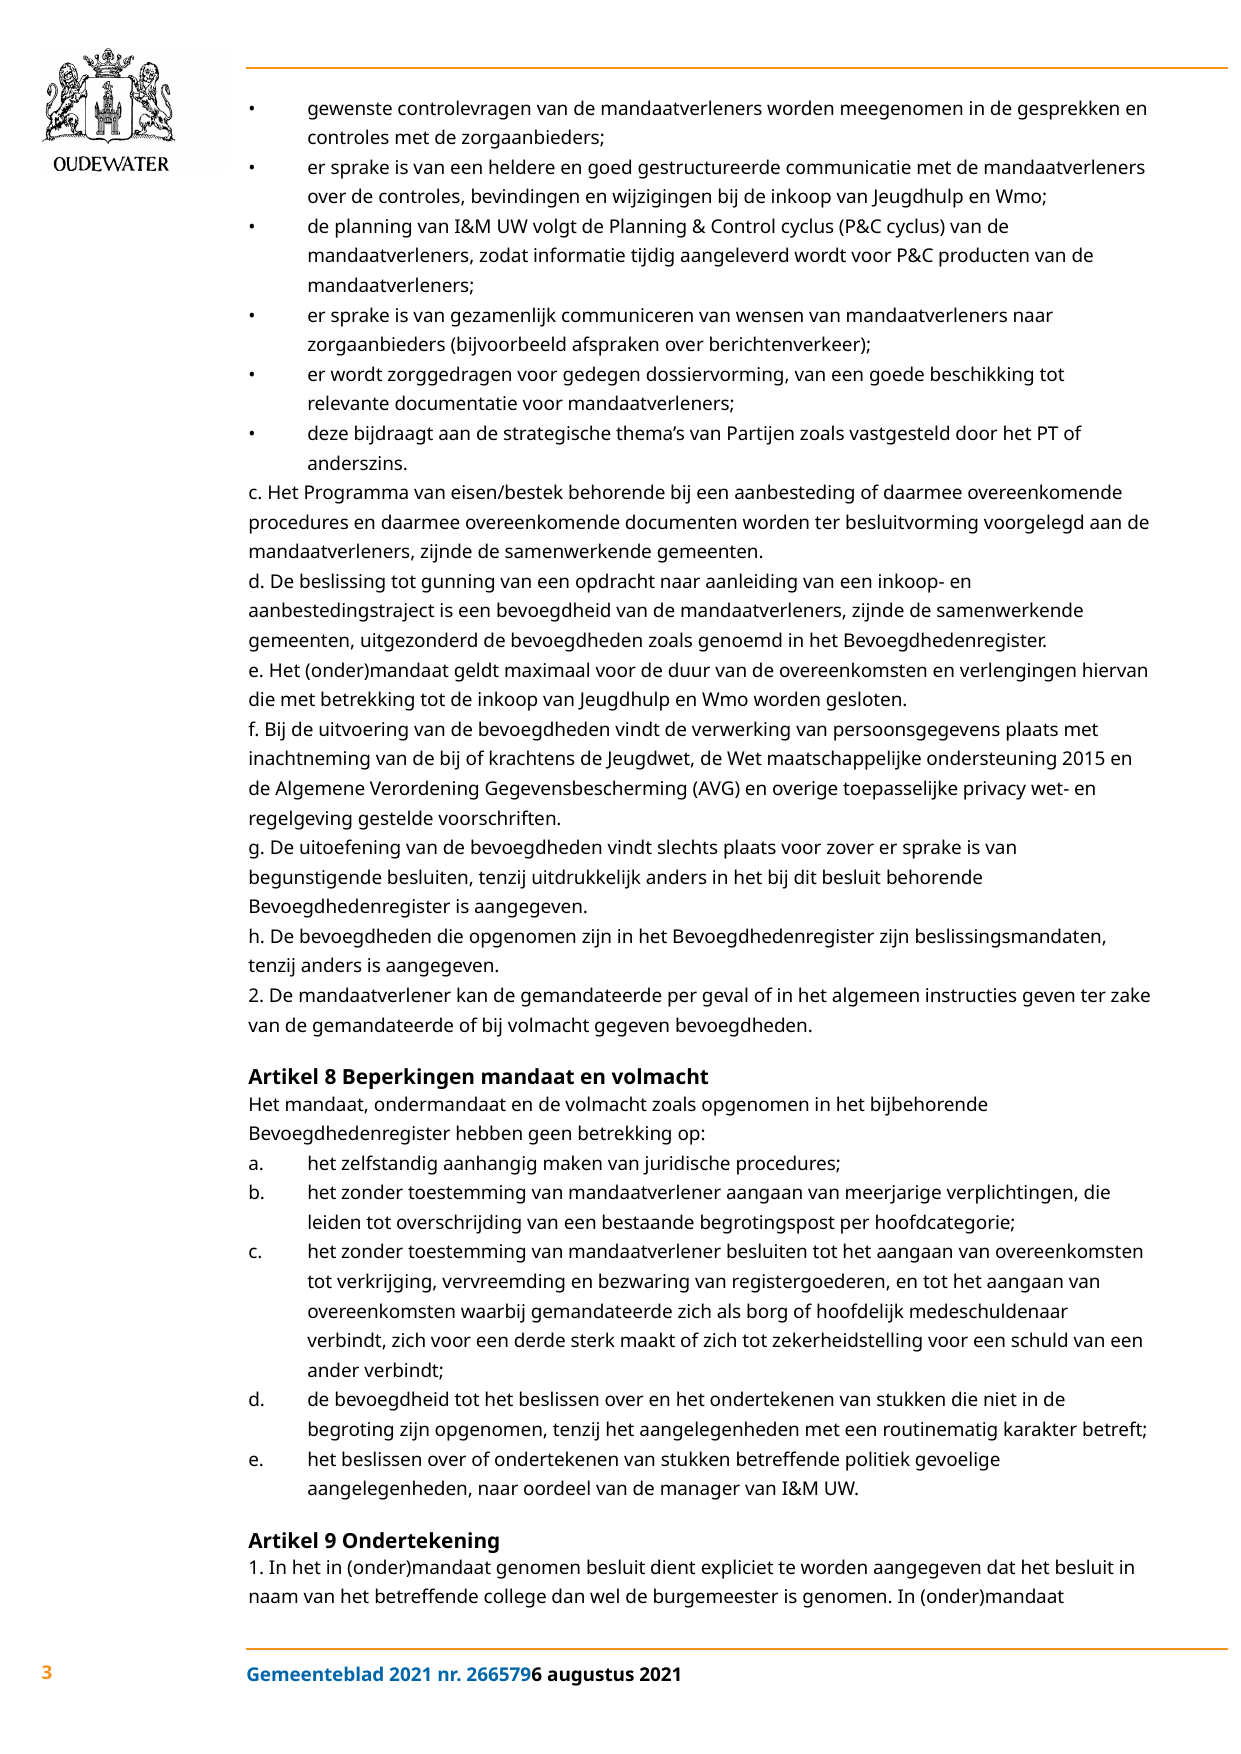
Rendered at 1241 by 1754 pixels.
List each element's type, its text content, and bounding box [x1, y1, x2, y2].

text d. De beslissing tot gunning van een opdracht naar aanleiding van een inkoop- en aanbestedingstraject is een bevoegdheid van de mandaatverleners, zijnde de samenwerkende gemeenten, uitgezonderd de bevoegdheden zoals genoemd in het Bevoegdhedenregister. [248, 568, 1152, 653]
list de planning van I&M UW volgt de Planning & Control cyclus (P&C cyclus) van de mandaatverleners, zodat informatie tijdig aangeleverd wordt voor P&C producten van de mandaatverleners; [248, 213, 1152, 298]
text Het mandaat, ondermandaat en de volmacht zoals opgenomen in het bijbehorende Bevoegdhedenregister hebben geen betrekking op: [248, 1091, 1152, 1146]
text Artikel 9 Ondertekening [248, 1526, 1152, 1554]
list het zonder toestemming van mandaatverlener besluiten tot het aangaan van overeenkomsten tot verkrijging, vervreemding en bezwaring van registergoederen, en tot het aangaan van overeenkomsten waarbij gemandateerde zich als borg of hoofdelijk medeschuldenaar verbindt, zich voor een derde sterk maakt of zich tot zekerheidstelling voor een schuld van een ander verbindt; [248, 1239, 1152, 1383]
text Artikel 8 Beperkingen mandaat en volmacht [248, 1062, 1152, 1091]
list het zelfstandig aanhangig maken van juridische procedures; [248, 1150, 1152, 1176]
text c. Het Programma van eisen/bestek behorende bij een aanbesteding of daarmee overeenkomende procedures en daarmee overeenkomende documenten worden ter besluitvorming voorgelegd aan de mandaatverleners, zijnde de samenwerkende gemeenten. [248, 479, 1152, 564]
list er wordt zorggedragen voor gedegen dossiervorming, van een goede beschikking tot relevante documentatie voor mandaatverleners; [248, 361, 1152, 416]
list deze bijdraagt aan de strategische thema’s van Partijen zoals vastgesteld door het PT of anderszins. [248, 420, 1152, 476]
list er sprake is van een heldere en goed gestructureerde communicatie met de mandaatverleners over de controles, bevindingen en wijzigingen bij de inkoop van Jeugdhulp en Wmo; [248, 154, 1152, 209]
list het zonder toestemming van mandaatverlener aangaan van meerjarige verplichtingen, die leiden tot overschrijding van een bestaande begrotingspost per hoofdcategorie; [248, 1179, 1152, 1235]
text 1. In het in (onder)mandaat genomen besluit dient expliciet te worden aangegeven dat het besluit in naam van het betreffende college dan wel de burgemeester is genomen. In (onder)mandaat [248, 1554, 1152, 1609]
list er sprake is van gezamenlijk communiceren van wensen van mandaatverleners naar zorgaanbieders (bijvoorbeeld afspraken over berichtenverkeer); [248, 302, 1152, 357]
text e. Het (onder)mandaat geldt maximaal voor de duur van de overeenkomsten en verlengingen hiervan die met betrekking tot de inkoop van Jeugdhulp en Wmo worden gesloten. [248, 657, 1152, 712]
list de bevoegdheid tot het beslissen over en het ondertekenen van stukken die niet in de begroting zijn opgenomen, tenzij het aangelegenheden met een routinematig karakter betreft; [248, 1387, 1152, 1442]
text g. De uitoefening van de bevoegdheden vindt slechts plaats voor zover er sprake is van begunstigende besluiten, tenzij uitdrukkelijk anders in het bij dit besluit behorende Bevoegdhedenregister is aangegeven. [248, 834, 1152, 919]
text 2. De mandaatverlener kan de gemandateerde per geval of in het algemeen instructies geven ter zake van de gemandateerde of bij volmacht gegeven bevoegdheden. [248, 982, 1152, 1038]
list gewenste controlevragen van de mandaatverleners worden meegenomen in de gesprekken en controles met de zorgaanbieders; [248, 95, 1152, 150]
text f. Bij de uitvoering van de bevoegdheden vindt de verwerking van persoonsgegevens plaats met inachtneming van de bij of krachtens de Jeugdwet, de Wet maatschappelijke ondersteuning 2015 en de Algemene Verordening Gegevensbescherming (AVG) en overige toepasselijke privacy wet- en regelgeving gestelde voorschriften. [248, 716, 1152, 831]
picture [41, 47, 231, 172]
list het beslissen over of ondertekenen van stukken betreffende politiek gevoelige aangelegenheden, naar oordeel van de manager van I&M UW. [248, 1446, 1152, 1501]
text h. De bevoegdheden die opgenomen zijn in het Bevoegdhedenregister zijn beslissingsmandaten, tenzij anders is aangegeven. [248, 923, 1152, 978]
